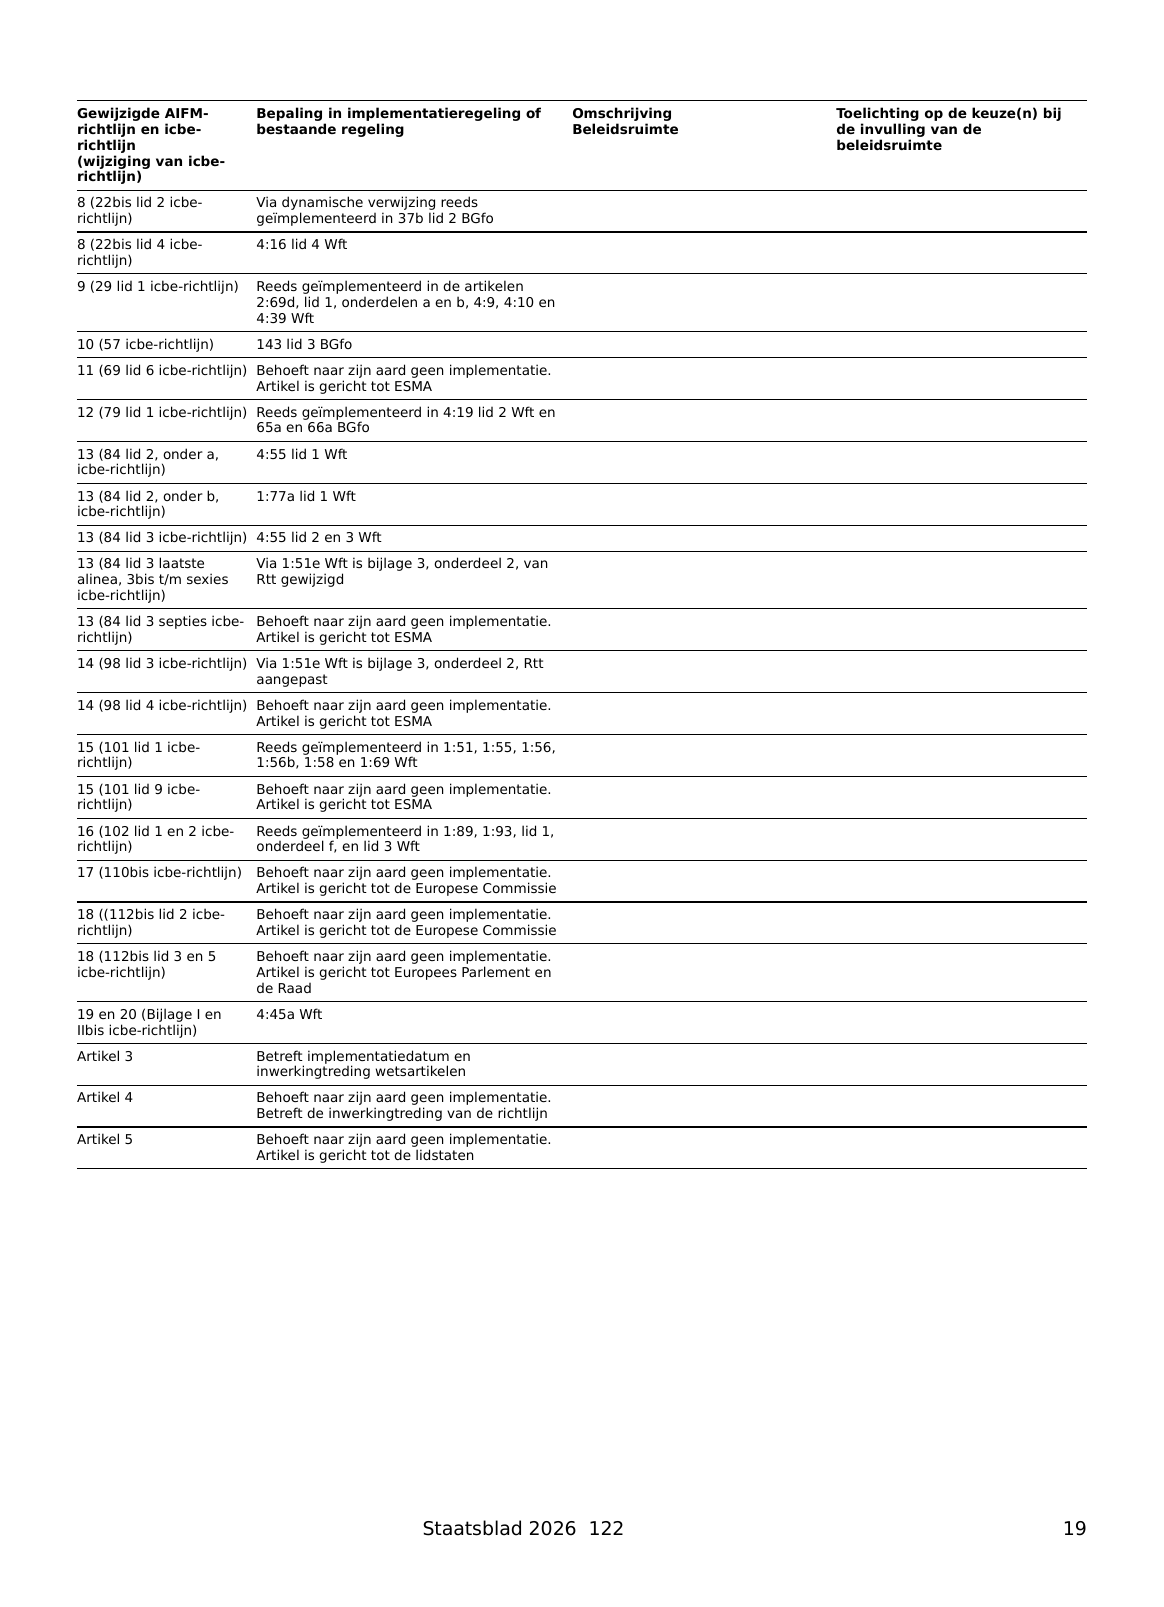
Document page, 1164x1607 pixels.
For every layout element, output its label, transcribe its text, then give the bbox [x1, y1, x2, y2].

table_cell [566, 191, 830, 231]
table_cell Via 1:51e Wft is bijlage 3, onderdeel 2, Rtt aangepast [250, 651, 566, 692]
table_cell Betreft implementatiedatum en inwerkingtreding wetsartikelen [250, 1044, 566, 1084]
table_cell [830, 944, 1087, 1001]
table_cell [830, 693, 1087, 734]
table_cell [566, 944, 830, 1001]
table_cell 18 ((112bis lid 2 icbe-richtlijn) [77, 903, 250, 943]
table_cell Behoeft naar zijn aard geen implementatie. Artikel is gericht tot ESMA [250, 777, 566, 818]
table_cell [566, 552, 830, 608]
table_header Bepaling in implementatieregeling of bestaande regeling [250, 101, 566, 189]
table_cell Behoeft naar zijn aard geen implementatie. Artikel is gericht tot Europees Parlement en de Raad [250, 944, 566, 1001]
table_cell Artikel 4 [77, 1086, 250, 1126]
table_cell Reeds geïmplementeerd in 1:89, 1:93, lid 1, onderdeel f, en lid 3 Wft [250, 819, 566, 859]
table_cell [566, 819, 830, 859]
table_cell 8 (22bis lid 4 icbe-richtlijn) [77, 233, 250, 273]
table_cell 13 (84 lid 3 icbe-richtlijn) [77, 526, 250, 551]
table_cell 12 (79 lid 1 icbe-richtlijn) [77, 400, 250, 441]
table_cell [830, 609, 1087, 650]
table_cell [830, 903, 1087, 943]
table_cell 143 lid 3 BGfo [250, 332, 566, 357]
table_cell [830, 819, 1087, 859]
table_cell 8 (22bis lid 2 icbe-richtlijn) [77, 191, 250, 231]
table_cell Artikel 5 [77, 1128, 250, 1168]
table_cell [830, 861, 1087, 901]
table_cell [566, 484, 830, 524]
table_cell 19 en 20 (Bijlage I en IIbis icbe-richtlijn) [77, 1002, 250, 1043]
table_cell 17 (110bis icbe-richtlijn) [77, 861, 250, 901]
table_cell [566, 1002, 830, 1043]
table_cell 14 (98 lid 4 icbe-richtlijn) [77, 693, 250, 734]
table_cell [566, 1128, 830, 1168]
table_cell [566, 861, 830, 901]
table_cell Behoeft naar zijn aard geen implementatie. Artikel is gericht tot de Europese Commissie [250, 903, 566, 943]
table_cell Via dynamische verwijzing reeds geïmplementeerd in 37b lid 2 BGfo [250, 191, 566, 231]
table_cell [830, 274, 1087, 331]
table_cell [830, 484, 1087, 524]
table_cell [566, 332, 830, 357]
table_header Toelichting op de keuze(n) bij de invulling van de beleidsruimte [830, 101, 1087, 189]
table_cell [566, 274, 830, 331]
table_cell [830, 735, 1087, 776]
table_cell [566, 735, 830, 776]
table_cell [566, 1044, 830, 1084]
table_cell 9 (29 lid 1 icbe-richtlijn) [77, 274, 250, 331]
table_cell 15 (101 lid 9 icbe-richtlijn) [77, 777, 250, 818]
table_cell [830, 1128, 1087, 1168]
table_cell [566, 400, 830, 441]
table_cell [830, 332, 1087, 357]
table_cell 15 (101 lid 1 icbe-richtlijn) [77, 735, 250, 776]
table_cell 11 (69 lid 6 icbe-richtlijn) [77, 358, 250, 399]
table_header Omschrijving Beleidsruimte [566, 101, 830, 189]
table_cell 14 (98 lid 3 icbe-richtlijn) [77, 651, 250, 692]
table_cell [830, 1044, 1087, 1084]
table_cell [566, 651, 830, 692]
table_cell 1:77a lid 1 Wft [250, 484, 566, 524]
table_cell Via 1:51e Wft is bijlage 3, onderdeel 2, van Rtt gewijzigd [250, 552, 566, 608]
table_cell [830, 526, 1087, 551]
table_cell [830, 358, 1087, 399]
table_cell 13 (84 lid 2, onder b, icbe-richtlijn) [77, 484, 250, 524]
table_cell Behoeft naar zijn aard geen implementatie. Artikel is gericht tot ESMA [250, 693, 566, 734]
table_cell Behoeft naar zijn aard geen implementatie. Artikel is gericht tot de lidstaten [250, 1128, 566, 1168]
table_cell [830, 191, 1087, 231]
table_cell [566, 233, 830, 273]
table_cell [566, 693, 830, 734]
table_cell [830, 400, 1087, 441]
table_cell 4:16 lid 4 Wft [250, 233, 566, 273]
table_cell 13 (84 lid 2, onder a, icbe-richtlijn) [77, 442, 250, 483]
table_cell Reeds geïmplementeerd in 4:19 lid 2 Wft en 65a en 66a BGfo [250, 400, 566, 441]
table_cell [566, 442, 830, 483]
table_cell Artikel 3 [77, 1044, 250, 1084]
table_cell [830, 777, 1087, 818]
table_cell [830, 233, 1087, 273]
table_cell [830, 1002, 1087, 1043]
table_header Gewijzigde AIFM-richtlijn en icbe-richtlijn (wijziging van icbe-richtlijn) [77, 101, 250, 189]
table_cell [830, 552, 1087, 608]
table_cell [566, 358, 830, 399]
table_cell Reeds geïmplementeerd in de artikelen 2:69d, lid 1, onderdelen a en b, 4:9, 4:10 en 4:39 Wft [250, 274, 566, 331]
table_cell Behoeft naar zijn aard geen implementatie. Artikel is gericht tot ESMA [250, 609, 566, 650]
table_cell 16 (102 lid 1 en 2 icbe-richtlijn) [77, 819, 250, 859]
table_cell [566, 1086, 830, 1126]
table_cell [830, 1086, 1087, 1126]
table_cell Behoeft naar zijn aard geen implementatie. Artikel is gericht tot de Europese Commissie [250, 861, 566, 901]
table_cell [830, 651, 1087, 692]
table_cell 13 (84 lid 3 septies icbe-richtlijn) [77, 609, 250, 650]
table_cell Behoeft naar zijn aard geen implementatie. Artikel is gericht tot ESMA [250, 358, 566, 399]
table_cell 4:45a Wft [250, 1002, 566, 1043]
table_cell 18 (112bis lid 3 en 5 icbe-richtlijn) [77, 944, 250, 1001]
table_cell 4:55 lid 1 Wft [250, 442, 566, 483]
table_cell 4:55 lid 2 en 3 Wft [250, 526, 566, 551]
table_cell [566, 609, 830, 650]
table_cell 13 (84 lid 3 laatste alinea, 3bis t/m sexies icbe-richtlijn) [77, 552, 250, 608]
table_cell [566, 526, 830, 551]
table_cell Reeds geïmplementeerd in 1:51, 1:55, 1:56, 1:56b, 1:58 en 1:69 Wft [250, 735, 566, 776]
table_cell [830, 442, 1087, 483]
table_cell 10 (57 icbe-richtlijn) [77, 332, 250, 357]
table_cell Behoeft naar zijn aard geen implementatie. Betreft de inwerkingtreding van de richtlijn [250, 1086, 566, 1126]
table_cell [566, 777, 830, 818]
table_cell [566, 903, 830, 943]
